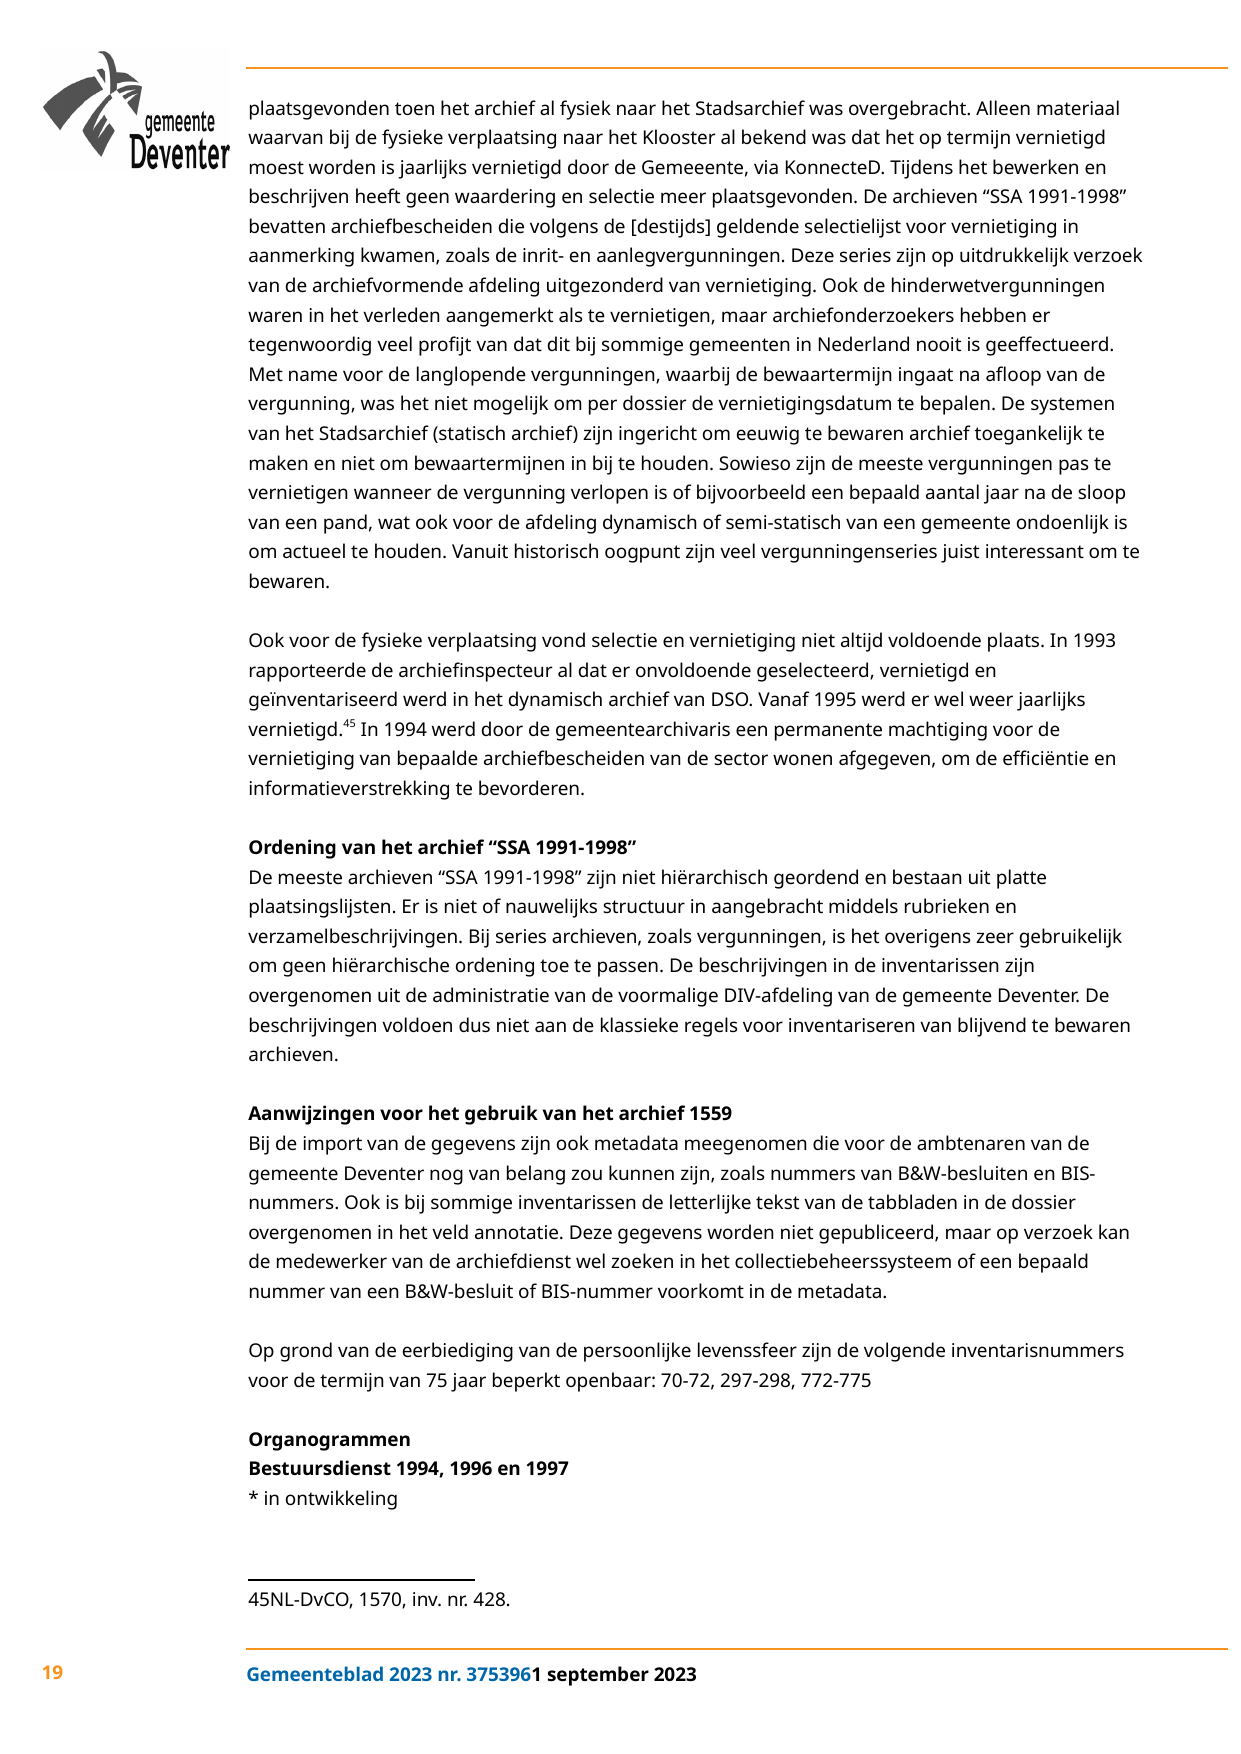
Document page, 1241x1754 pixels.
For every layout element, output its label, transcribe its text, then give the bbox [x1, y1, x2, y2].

text De meeste archieven “SSA 1991-1998” zijn niet hiërarchisch geordend en bestaan uit platte plaatsingslijsten. Er is niet of nauwelijks structuur in aangebracht middels rubrieken en verzamelbeschrijvingen. Bij series archieven, zoals vergunningen, is het overigens zeer gebruikelijk om geen hiërarchische ordening toe te passen. De beschrijvingen in de inventarissen zijn overgenomen uit de administratie van de voormalige DIV-afdeling van de gemeente Deventer. De beschrijvingen voldoen dus niet aan de klassieke regels voor inventariseren van blijvend te bewaren archieven. [248, 864, 1152, 1067]
text plaatsgevonden toen het archief al fysiek naar het Stadsarchief was overgebracht. Alleen materiaal waarvan bij de fysieke verplaatsing naar het Klooster al bekend was dat het op termijn vernietigd moest worden is jaarlijks vernietigd door de Gemeeente, via KonnecteD. Tijdens het bewerken en beschrijven heeft geen waardering en selectie meer plaatsgevonden. De archieven “SSA 1991-1998” bevatten archiefbescheiden die volgens de [destijds] geldende selectielijst voor vernietiging in aanmerking kwamen, zoals de inrit- en aanlegvergunningen. Deze series zijn op uitdrukkelijk verzoek van de archiefvormende afdeling uitgezonderd van vernietiging. Ook de hinderwetvergunningen waren in het verleden aangemerkt als te vernietigen, maar archiefonderzoekers hebben er tegenwoordig veel profijt van dat dit bij sommige gemeenten in Nederland nooit is geeffectueerd. Met name voor de langlopende vergunningen, waarbij de bewaartermijn ingaat na afloop van de vergunning, was het niet mogelijk om per dossier de vernietigingsdatum te bepalen. De systemen van het Stadsarchief (statisch archief) zijn ingericht om eeuwig te bewaren archief toegankelijk te maken en niet om bewaartermijnen in bij te houden. Sowieso zijn de meeste vergunningen pas te vernietigen wanneer de vergunning verlopen is of bijvoorbeeld een bepaald aantal jaar na de sloop van een pand, wat ook voor de afdeling dynamisch of semi-statisch van een gemeente ondoenlijk is om actueel te houden. Vanuit historisch oogpunt zijn veel vergunningenseries juist interessant om te bewaren. [248, 95, 1152, 594]
text * in ontwikkeling [248, 1485, 1152, 1511]
text Aanwijzingen voor het gebruik van het archief 1559 [248, 1101, 1152, 1126]
text NL-DvCO, 1570, inv. nr. 428. [248, 1586, 1152, 1612]
text Ook voor de fysieke verplaatsing vond selectie en vernietiging niet altijd voldoende plaats. In 1993 rapporteerde de archiefinspecteur al dat er onvoldoende geselecteerd, vernietigd en geïnventariseerd werd in het dynamisch archief van DSO. Vanaf 1995 werd er wel weer jaarlijks vernietigd. In 1994 werd door de gemeentearchivaris een permanente machtiging voor de vernietiging van bepaalde archiefbescheiden van de sector wonen afgegeven, om de efficiëntie en informatieverstrekking te bevorderen. [248, 627, 1152, 801]
text Bestuursdienst 1994, 1996 en 1997 [248, 1456, 1152, 1481]
text Bij de import van de gegevens zijn ook metadata meegenomen die voor de ambtenaren van de gemeente Deventer nog van belang zou kunnen zijn, zoals nummers van B&W-besluiten en BIS-nummers. Ook is bij sommige inventarissen de letterlijke tekst van de tabbladen in de dossier overgenomen in het veld annotatie. Deze gegevens worden niet gepubliceerd, maar op verzoek kan de medewerker van de archiefdienst wel zoeken in het collectiebeheerssysteem of een bepaald nummer van een B&W-besluit of BIS-nummer voorkomt in de metadata. [248, 1130, 1152, 1304]
text Organogrammen [248, 1426, 1152, 1452]
text Op grond van de eerbiediging van de persoonlijke levenssfeer zijn de volgende inventarisnummers voor de termijn van 75 jaar beperkt openbaar: 70-72, 297-298, 772-775 [248, 1337, 1152, 1393]
picture [41, 47, 231, 172]
text Ordening van het archief “SSA 1991-1998” [248, 834, 1152, 860]
